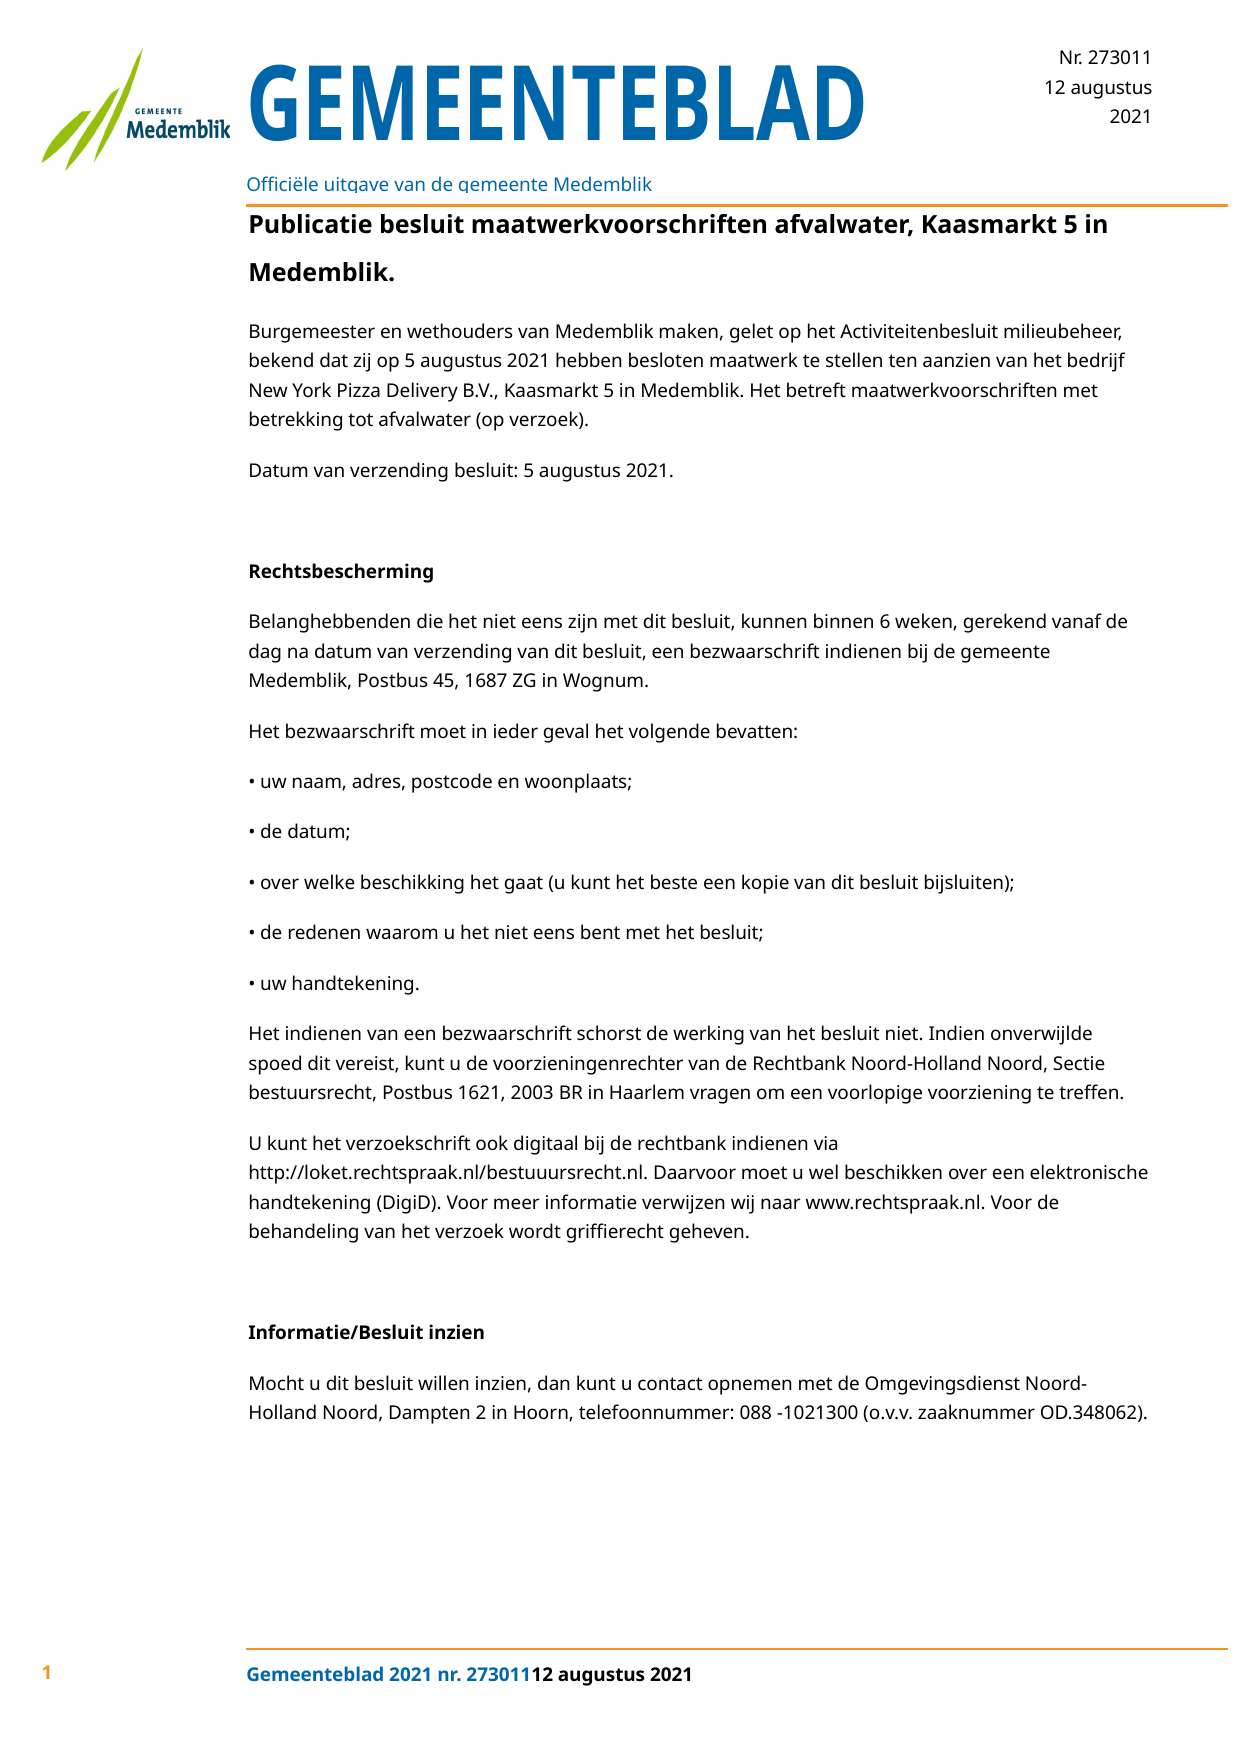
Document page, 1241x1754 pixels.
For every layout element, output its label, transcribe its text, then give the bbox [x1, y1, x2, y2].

text • over welke beschikking het gaat (u kunt het beste een kopie van dit besluit bijsluiten); [248, 869, 1152, 895]
text Informatie/Besluit inzien [248, 1319, 1152, 1345]
text Het indienen van een bezwaarschrift schorst de werking van het besluit niet. Indien onverwijlde spoed dit vereist, kunt u de voorzieningenrechter van de Rechtbank Noord-Holland Noord, Sectie bestuursrecht, Postbus 1621, 2003 BR in Haarlem vragen om een voorlopige voorziening te treffen. [248, 1020, 1152, 1105]
text Het bezwaarschrift moet in ieder geval het volgende bevatten: [248, 718, 1152, 744]
text Datum van verzending besluit: 5 augustus 2021. [248, 457, 1152, 483]
text • uw handtekening. [248, 970, 1152, 996]
text • de datum; [248, 819, 1152, 844]
picture [41, 47, 231, 172]
text U kunt het verzoekschrift ook digitaal bij de rechtbank indienen via http://loket.rechtspraak.nl/bestuuursrecht.nl. Daarvoor moet u wel beschikken over een elektronische handtekening (DigiD). Voor meer informatie verwijzen wij naar www.rechtspraak.nl. Voor de behandeling van het verzoek wordt griffierecht geheven. [248, 1130, 1152, 1244]
text Publicatie besluit maatwerkvoorschriften afvalwater, Kaasmarkt 5 in Medemblik. [248, 207, 1152, 288]
text Rechtsbescherming [248, 558, 1152, 584]
text Mocht u dit besluit willen inzien, dan kunt u contact opnemen met de Omgevingsdienst Noord-Holland Noord, Dampten 2 in Hoorn, telefoonnummer: 088 -1021300 (o.v.v. zaaknummer OD.348062). [248, 1370, 1152, 1425]
text • de redenen waarom u het niet eens bent met het besluit; [248, 919, 1152, 945]
text • uw naam, adres, postcode en woonplaats; [248, 768, 1152, 794]
text Belanghebbenden die het niet eens zijn met dit besluit, kunnen binnen 6 weken, gerekend vanaf de dag na datum van verzending van dit besluit, een bezwaarschrift indienen bij de gemeente Medemblik, Postbus 45, 1687 ZG in Wognum. [248, 608, 1152, 693]
text Burgemeester en wethouders van Medemblik maken, gelet op het Activiteitenbesluit milieubeheer, bekend dat zij op 5 augustus 2021 hebben besloten maatwerk te stellen ten aanzien van het bedrijf New York Pizza Delivery B.V., Kaasmarkt 5 in Medemblik. Het betreft maatwerkvoorschriften met betrekking tot afvalwater (op verzoek). [248, 318, 1152, 432]
